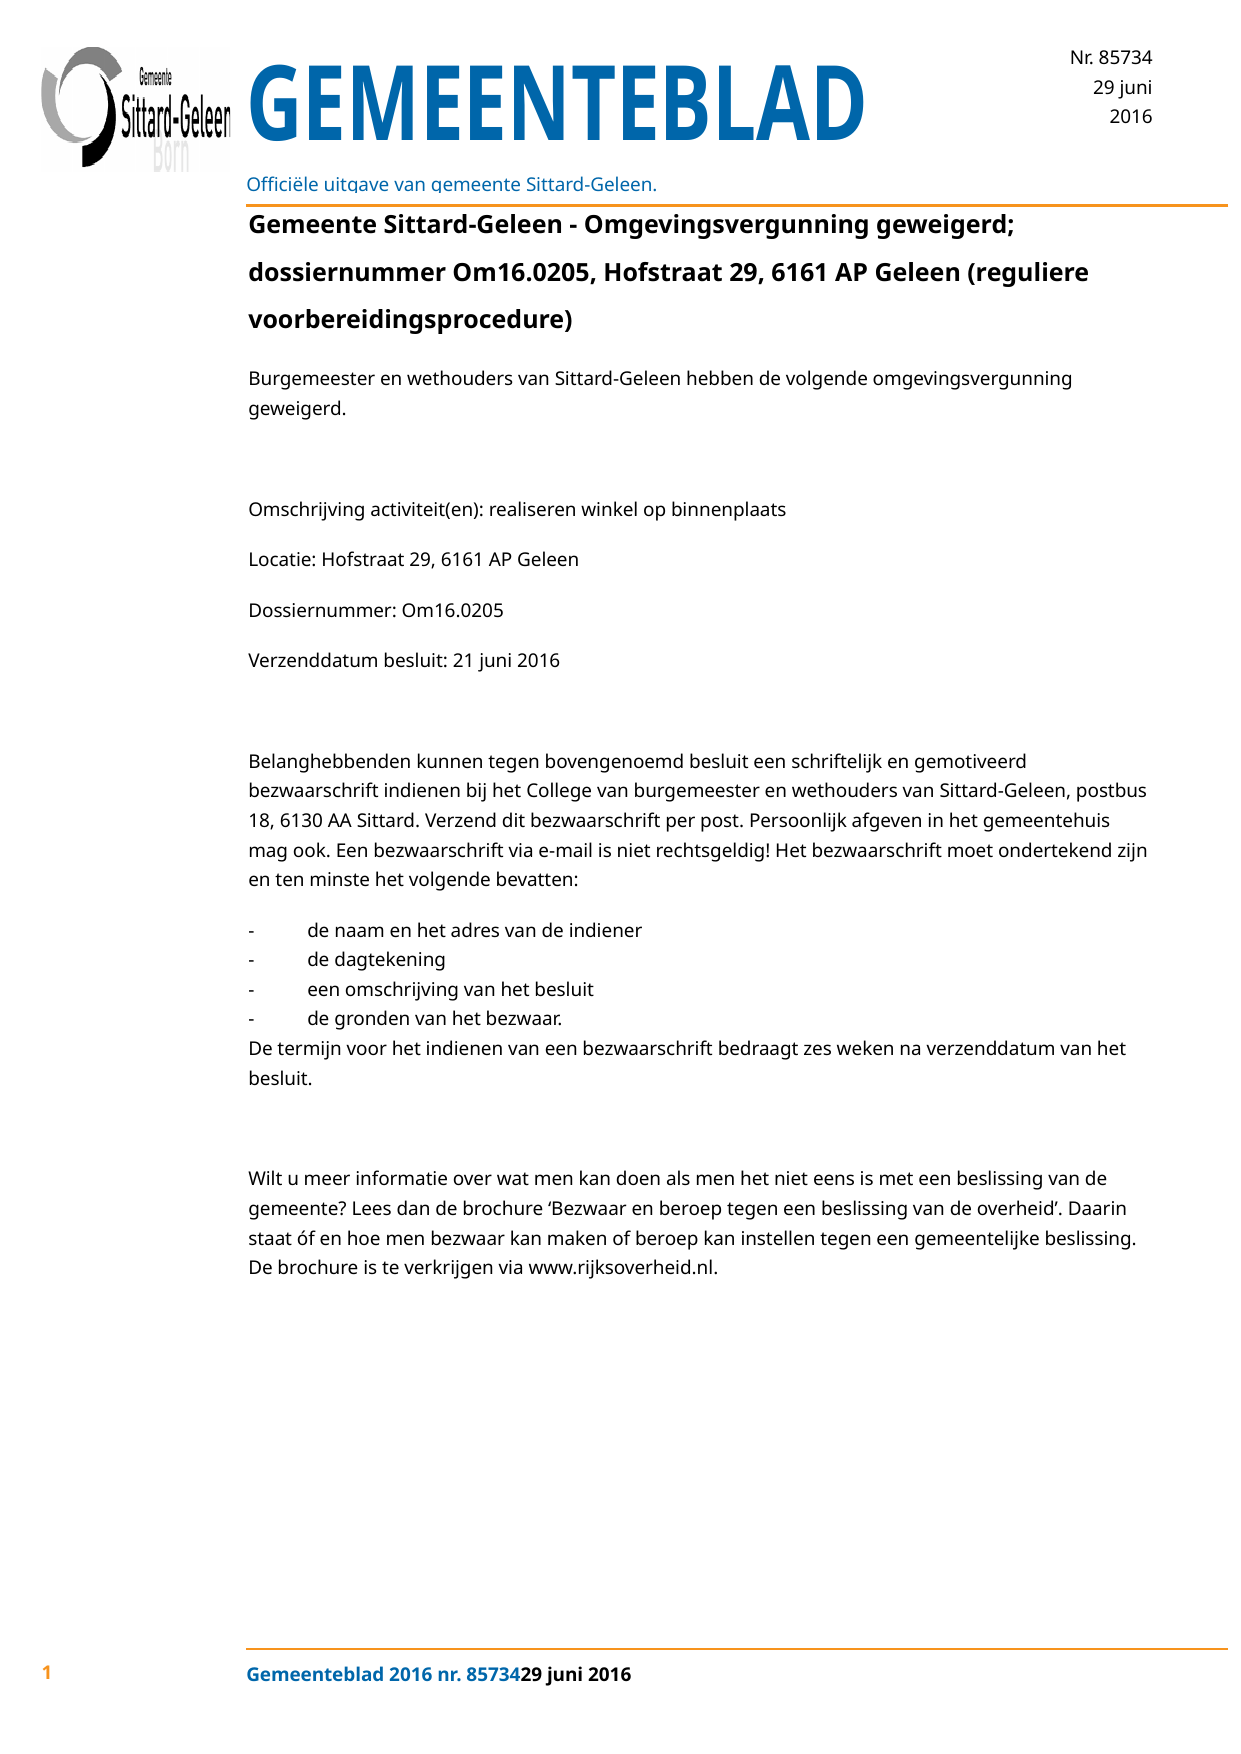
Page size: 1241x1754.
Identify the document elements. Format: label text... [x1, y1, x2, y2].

text Locatie: Hofstraat 29, 6161 AP Geleen [248, 546, 1152, 572]
text Burgemeester en wethouders van Sittard-Geleen hebben de volgende omgevingsvergunning geweigerd. [248, 366, 1152, 421]
list de dagtekening [248, 946, 1152, 972]
text Wilt u meer informatie over wat men kan doen als men het niet eens is met een beslissing van de gemeente? Lees dan de brochure ‘Bezwaar en beroep tegen een beslissing van de overheid’. Daarin staat óf en hoe men bezwaar kan maken of beroep kan instellen tegen een gemeentelijke beslissing. De brochure is te verkrijgen via www.rijksoverheid.nl. [248, 1166, 1152, 1280]
list een omschrijving van het besluit [248, 976, 1152, 1002]
list de gronden van het bezwaar. [248, 1006, 1152, 1031]
text Omschrijving activiteit(en): realiseren winkel op binnenplaats [248, 496, 1152, 522]
text Gemeente Sittard-Geleen - Omgevingsvergunning geweigerd; dossiernummer Om16.0205, Hofstraat 29, 6161 AP Geleen (reguliere voorbereidingsprocedure) [248, 207, 1152, 336]
list de naam en het adres van de indiener [248, 917, 1152, 942]
text De termijn voor het indienen van een bezwaarschrift bedraagt zes weken na verzenddatum van het besluit. [248, 1035, 1152, 1090]
text Dossiernummer: Om16.0205 [248, 597, 1152, 622]
text Verzenddatum besluit: 21 juni 2016 [248, 647, 1152, 673]
text Belanghebbenden kunnen tegen bovengenoemd besluit een schriftelijk en gemotiveerd bezwaarschrift indienen bij het College van burgemeester en wethouders van Sittard-Geleen, postbus 18, 6130 AA Sittard. Verzend dit bezwaarschrift per post. Persoonlijk afgeven in het gemeentehuis mag ook. Een bezwaarschrift via e-mail is niet rechtsgeldig! Het bezwaarschrift moet ondertekend zijn en ten minste het volgende bevatten: [248, 748, 1152, 892]
picture [41, 47, 231, 172]
